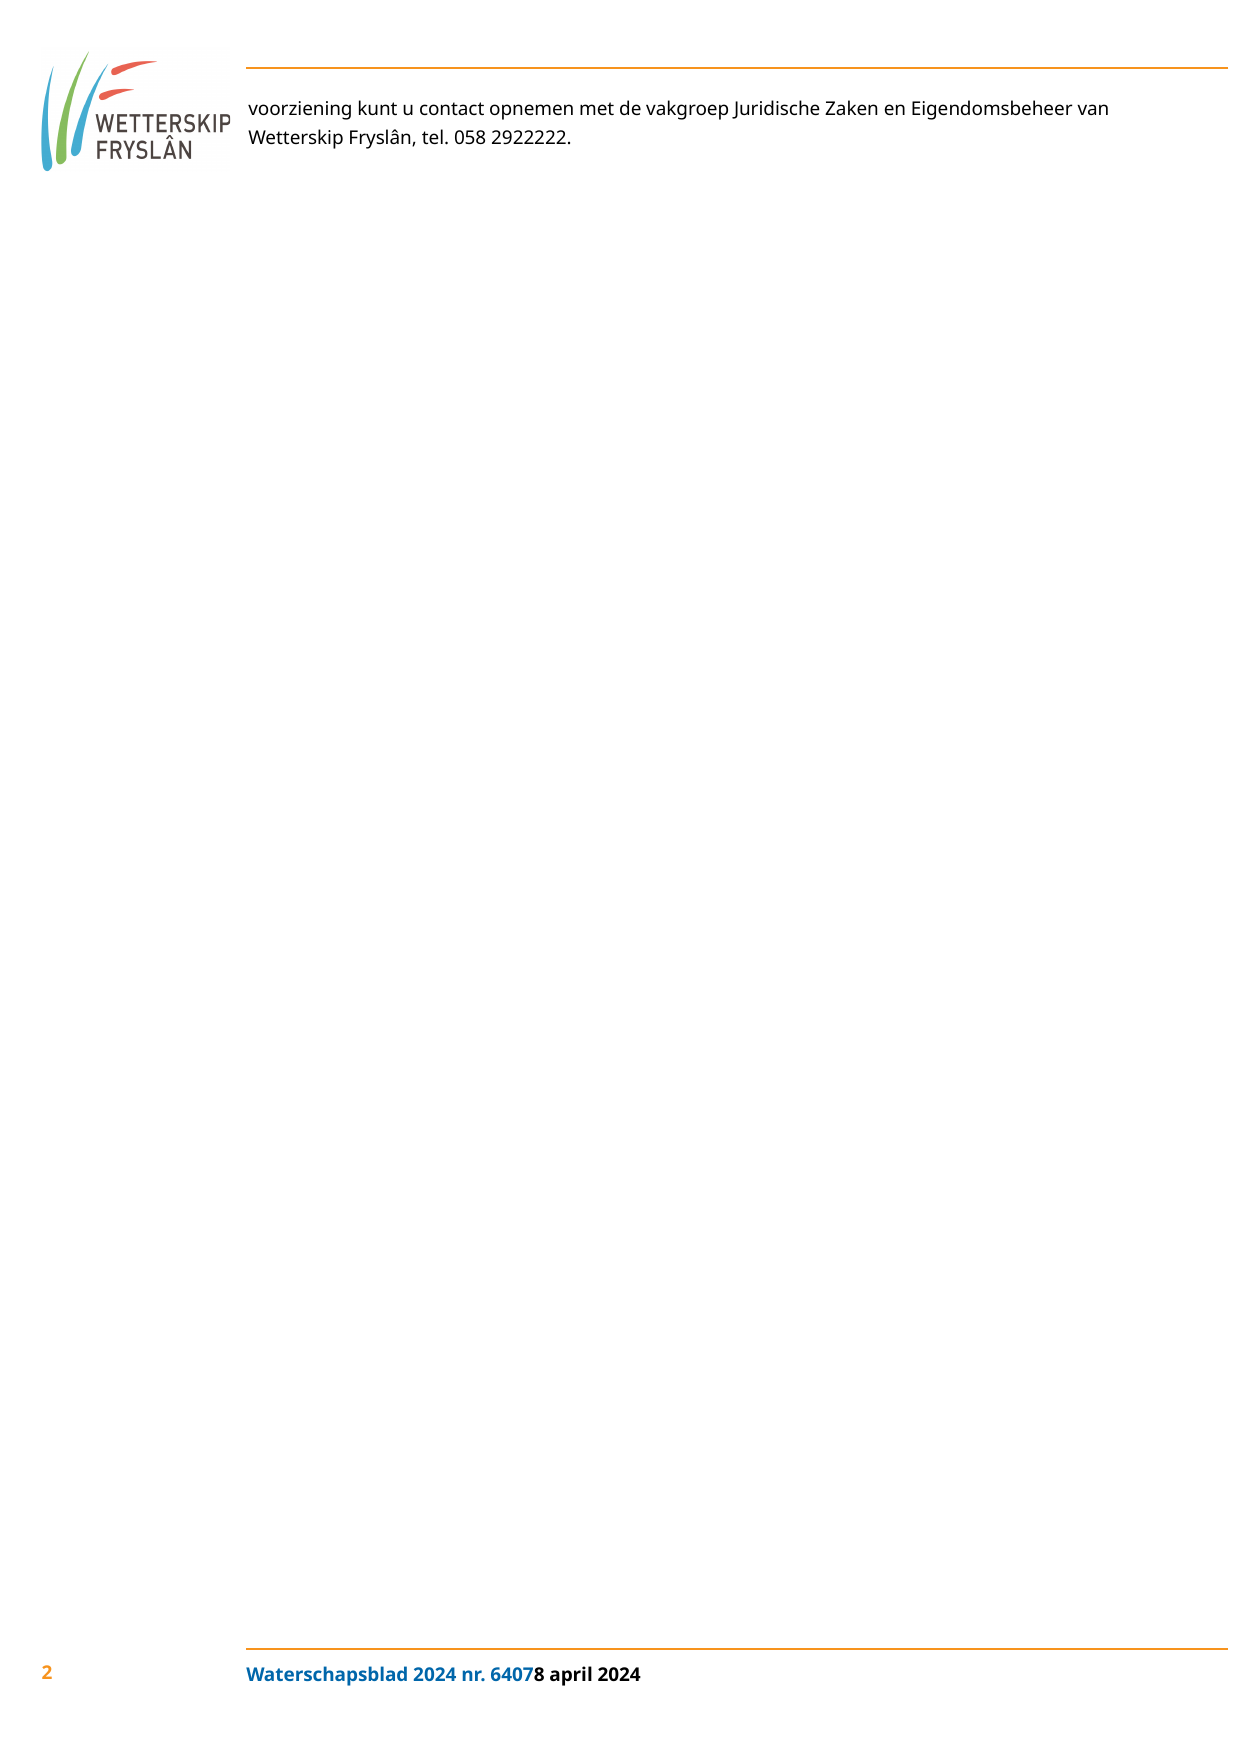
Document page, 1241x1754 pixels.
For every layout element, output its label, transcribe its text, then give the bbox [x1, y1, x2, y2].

picture [41, 47, 231, 172]
text voorziening kunt u contact opnemen met de vakgroep Juridische Zaken en Eigendomsbeheer van Wetterskip Fryslân, tel. 058 2922222. [248, 95, 1152, 150]
